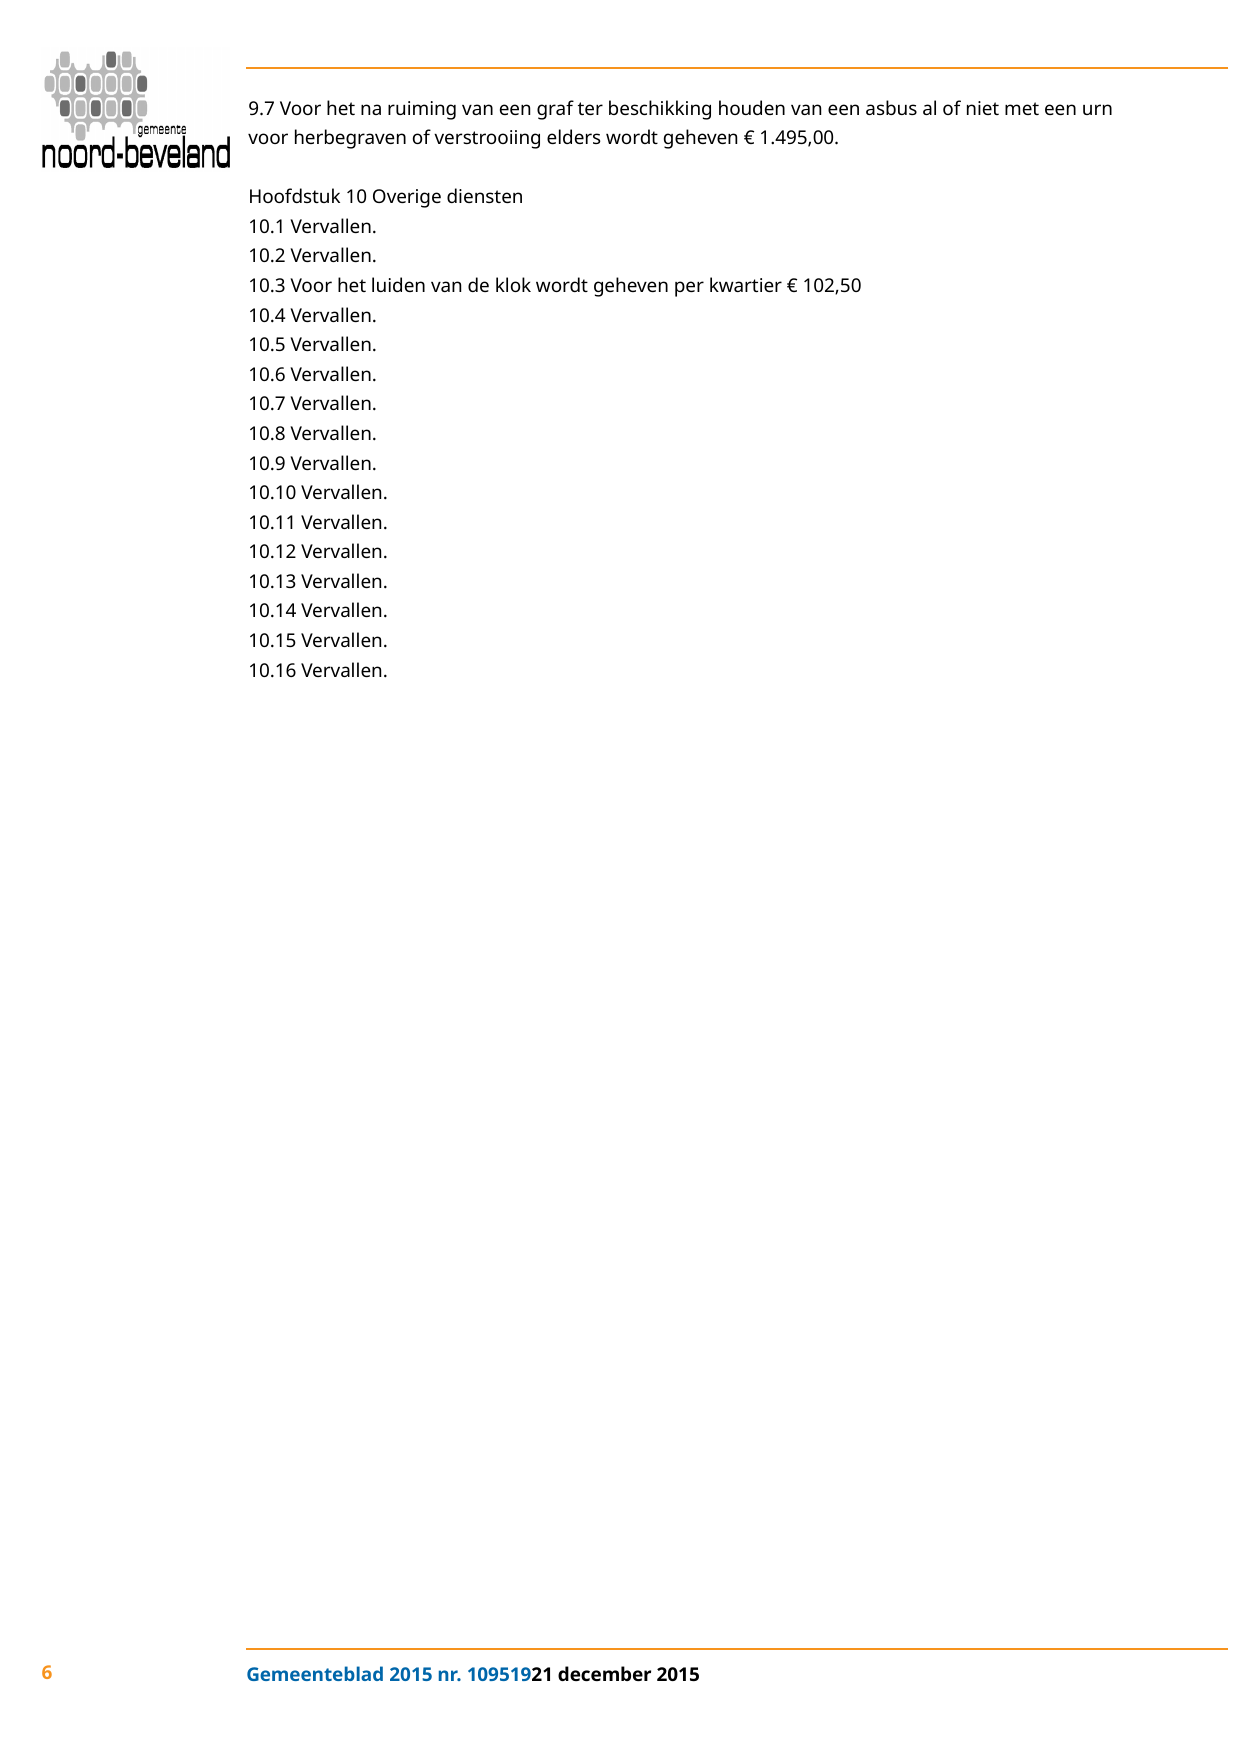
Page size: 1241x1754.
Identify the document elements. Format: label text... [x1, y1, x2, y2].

text 10.11 Vervallen. [248, 509, 1152, 535]
text 10.1 Vervallen. [248, 213, 1152, 239]
picture [41, 47, 231, 172]
text 10.16 Vervallen. [248, 657, 1152, 683]
text 10.8 Vervallen. [248, 420, 1152, 446]
text 10.7 Vervallen. [248, 391, 1152, 416]
text 10.3 Voor het luiden van de klok wordt geheven per kwartier € 102,50 [248, 272, 1152, 298]
text 10.13 Vervallen. [248, 568, 1152, 594]
text Hoofdstuk 10 Overige diensten [248, 183, 1152, 209]
text 10.15 Vervallen. [248, 627, 1152, 653]
text 10.14 Vervallen. [248, 598, 1152, 623]
text 10.10 Vervallen. [248, 479, 1152, 505]
text 10.12 Vervallen. [248, 538, 1152, 564]
text 10.6 Vervallen. [248, 361, 1152, 387]
text 10.2 Vervallen. [248, 243, 1152, 268]
text 10.4 Vervallen. [248, 302, 1152, 328]
text 10.9 Vervallen. [248, 450, 1152, 476]
text 10.5 Vervallen. [248, 331, 1152, 357]
text 9.7 Voor het na ruiming van een graf ter beschikking houden van een asbus al of niet met een urn voor herbegraven of verstrooiing elders wordt geheven € 1.495,00. [248, 95, 1152, 150]
